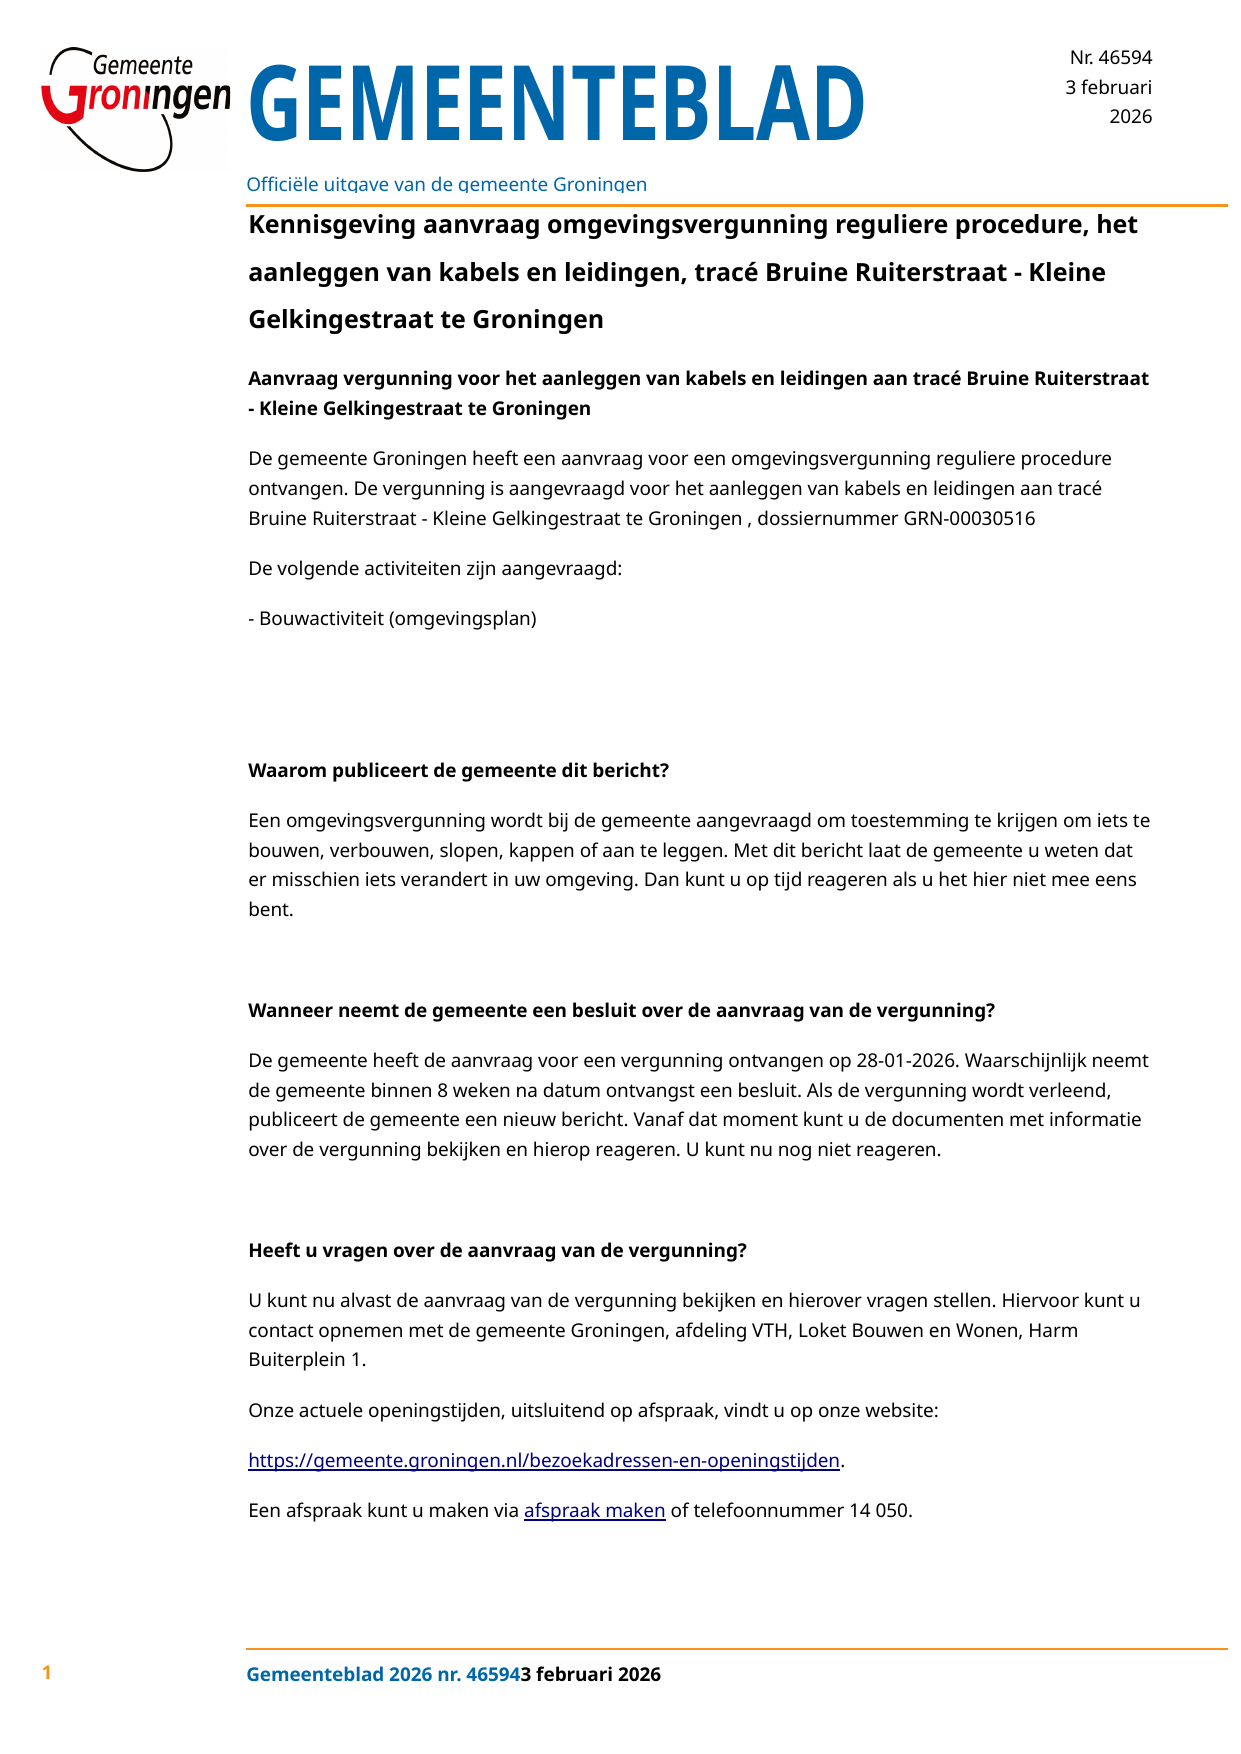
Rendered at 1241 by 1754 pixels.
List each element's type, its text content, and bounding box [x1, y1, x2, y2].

text Een afspraak kunt u maken via afspraak maken of telefoonnummer 14 050. [248, 1498, 1152, 1523]
text De gemeente heeft de aanvraag voor een vergunning ontvangen op 28-01-2026. Waarschijnlijk neemt de gemeente binnen 8 weken na datum ontvangst een besluit. Als de vergunning wordt verleend, publiceert de gemeente een nieuw bericht. Vanaf dat moment kunt u de documenten met informatie over de vergunning bekijken en hierop reageren. U kunt nu nog niet reageren. [248, 1047, 1152, 1162]
picture [41, 47, 231, 172]
text Waarom publiceert de gemeente dit bericht? [248, 757, 1152, 782]
text Een omgevingsvergunning wordt bij de gemeente aangevraagd om toestemming te krijgen om iets te bouwen, verbouwen, slopen, kappen of aan te leggen. Met dit bericht laat de gemeente u weten dat er misschien iets verandert in uw omgeving. Dan kunt u op tijd reageren als u het hier niet mee eens bent. [248, 807, 1152, 922]
text De volgende activiteiten zijn aangevraagd: [248, 555, 1152, 581]
text Onze actuele openingstijden, uitsluitend op afspraak, vindt u op onze website: [248, 1397, 1152, 1422]
text Kennisgeving aanvraag omgevingsvergunning reguliere procedure, het aanleggen van kabels en leidingen, tracé Bruine Ruiterstraat - Kleine Gelkingestraat te Groningen [248, 207, 1152, 336]
text https://gemeente.groningen.nl/bezoekadressen-en-openingstijden. [248, 1447, 1152, 1473]
text - Bouwactiviteit (omgevingsplan) [248, 606, 1152, 631]
text De gemeente Groningen heeft een aanvraag voor een omgevingsvergunning reguliere procedure ontvangen. De vergunning is aangevraagd voor het aanleggen van kabels en leidingen aan tracé Bruine Ruiterstraat - Kleine Gelkingestraat te Groningen , dossiernummer GRN-00030516 [248, 446, 1152, 530]
text Aanvraag vergunning voor het aanleggen van kabels en leidingen aan tracé Bruine Ruiterstraat - Kleine Gelkingestraat te Groningen [248, 366, 1152, 421]
text U kunt nu alvast de aanvraag van de vergunning bekijken en hierover vragen stellen. Hiervoor kunt u contact opnemen met de gemeente Groningen, afdeling VTH, Loket Bouwen en Wonen, Harm Buiterplein 1. [248, 1287, 1152, 1372]
text Wanneer neemt de gemeente een besluit over de aanvraag van de vergunning? [248, 997, 1152, 1022]
text Heeft u vragen over de aanvraag van de vergunning? [248, 1237, 1152, 1262]
